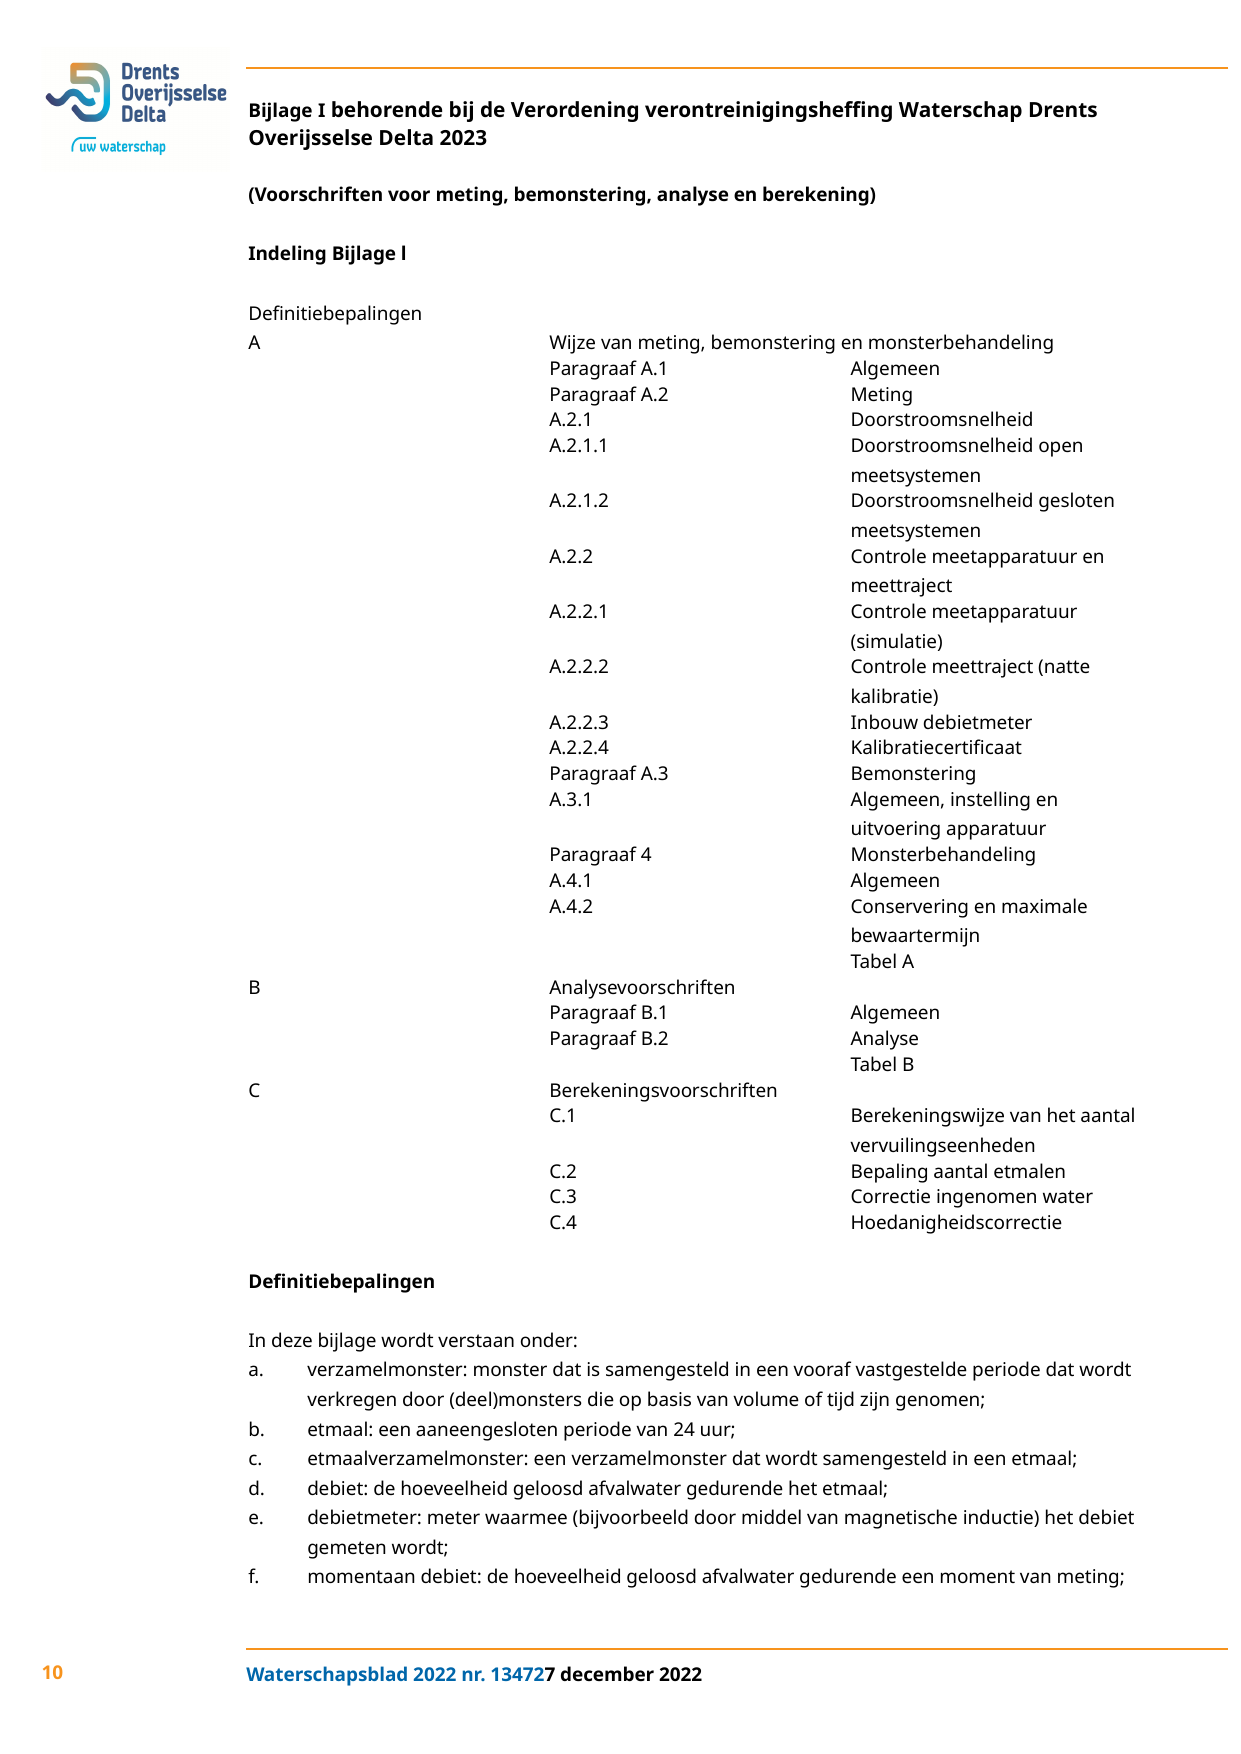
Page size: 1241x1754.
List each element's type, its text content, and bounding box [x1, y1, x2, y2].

table_cell [248, 1051, 549, 1077]
table_cell Algemeen [850, 1000, 1152, 1025]
picture [41, 47, 231, 172]
table_cell [248, 432, 549, 488]
table_cell [248, 1103, 549, 1158]
table_cell Conservering en maximale bewaartermijn [850, 893, 1152, 948]
table_cell Hoedanigheidscorrectie [850, 1209, 1152, 1235]
table_cell [248, 1184, 549, 1209]
table_cell A.2.2.1 [549, 598, 850, 653]
list momentaan debiet: de hoeveelheid geloosd afvalwater gedurende een moment van meting; [248, 1564, 1152, 1589]
table_cell Doorstroomsnelheid open meetsystemen [850, 432, 1152, 488]
table_cell Kalibratiecertificaat [850, 735, 1152, 760]
text In deze bijlage wordt verstaan onder: [248, 1327, 1152, 1353]
table_cell Paragraaf B.1 [549, 1000, 850, 1025]
table_cell [248, 381, 549, 407]
table_cell Analyse [850, 1025, 1152, 1051]
text Definitiebepalingen [248, 1268, 1152, 1293]
table_cell B [248, 974, 549, 999]
table_cell Paragraaf A.3 [549, 760, 850, 786]
table_cell Paragraaf B.2 [549, 1025, 850, 1051]
table_cell C.4 [549, 1209, 850, 1235]
table_cell Inbouw debietmeter [850, 709, 1152, 734]
table_cell [549, 1051, 850, 1077]
table_cell [248, 786, 549, 841]
table_cell [248, 948, 549, 974]
table_cell [248, 709, 549, 734]
table_cell Paragraaf A.1 [549, 355, 850, 381]
list verzamelmonster: monster dat is samengesteld in een vooraf vastgestelde periode dat wordt verkregen door (deel)monsters die op basis van volume of tijd zijn genomen; [248, 1357, 1152, 1412]
table_header A [248, 329, 549, 355]
table_cell Bemonstering [850, 760, 1152, 786]
list etmaal: een aaneengesloten periode van 24 uur; [248, 1416, 1152, 1441]
table_cell Algemeen, instelling en uitvoering apparatuur [850, 786, 1152, 841]
table_cell C.1 [549, 1103, 850, 1158]
table_cell Berekeningswijze van het aantal vervuilingseenheden [850, 1103, 1152, 1158]
table_cell [248, 893, 549, 948]
table_cell Doorstroomsnelheid [850, 407, 1152, 432]
table_cell [248, 543, 549, 598]
text (Voorschriften voor meting, bemonstering, analyse en berekening) [248, 181, 1152, 207]
table_cell A.2.1.2 [549, 488, 850, 543]
table_cell A.4.2 [549, 893, 850, 948]
text Indeling Bijlage l [248, 241, 1152, 266]
text Definitiebepalingen [248, 300, 1152, 325]
table_cell Bepaling aantal etmalen [850, 1158, 1152, 1183]
table_cell Doorstroomsnelheid gesloten meetsystemen [850, 488, 1152, 543]
table_cell Controle meettraject (natte kalibratie) [850, 654, 1152, 709]
list debietmeter: meter waarmee (bijvoorbeeld door middel van magnetische inductie) het debiet gemeten wordt; [248, 1504, 1152, 1560]
table_cell A.4.1 [549, 867, 850, 893]
table_cell Controle meetapparatuur en meettraject [850, 543, 1152, 598]
table_cell A.2.1 [549, 407, 850, 432]
list debiet: de hoeveelheid geloosd afvalwater gedurende het etmaal; [248, 1475, 1152, 1501]
table_cell [248, 488, 549, 543]
table_cell Paragraaf A.2 [549, 381, 850, 407]
table_cell [850, 1077, 1152, 1102]
text Bijlage I behorende bij de Verordening verontreinigingsheffing Waterschap Drents Overijsselse Delta 2023 [248, 95, 1152, 152]
table_cell Monsterbehandeling [850, 841, 1152, 867]
table_cell Controle meetapparatuur (simulatie) [850, 598, 1152, 653]
table_cell [549, 948, 850, 974]
table_cell [248, 1158, 549, 1183]
table_cell [248, 355, 549, 381]
table_cell [248, 598, 549, 653]
table_cell A.2.2.4 [549, 735, 850, 760]
table_cell [248, 735, 549, 760]
table_cell A.2.2 [549, 543, 850, 598]
table_cell Correctie ingenomen water [850, 1184, 1152, 1209]
table_header Wijze van meting, bemonstering en monsterbehandeling [549, 329, 1152, 355]
table_cell Meting [850, 381, 1152, 407]
table_cell Paragraaf 4 [549, 841, 850, 867]
table_cell [248, 1209, 549, 1235]
table_cell Algemeen [850, 867, 1152, 893]
table_cell [248, 1025, 549, 1051]
table_cell Berekeningsvoorschriften [549, 1077, 850, 1102]
table_cell Tabel B [850, 1051, 1152, 1077]
list etmaalverzamelmonster: een verzamelmonster dat wordt samengesteld in een etmaal; [248, 1445, 1152, 1471]
table_cell [248, 760, 549, 786]
table_cell [248, 407, 549, 432]
table_cell [248, 1000, 549, 1025]
table_cell Tabel A [850, 948, 1152, 974]
table_cell A.2.2.2 [549, 654, 850, 709]
table_cell [248, 841, 549, 867]
table_cell A.2.1.1 [549, 432, 850, 488]
table_cell A.2.2.3 [549, 709, 850, 734]
table_cell A.3.1 [549, 786, 850, 841]
table_cell C.2 [549, 1158, 850, 1183]
table_cell C [248, 1077, 549, 1102]
table_cell C.3 [549, 1184, 850, 1209]
table_cell Analysevoorschriften [549, 974, 1152, 999]
table_cell Algemeen [850, 355, 1152, 381]
table_cell [248, 867, 549, 893]
table_cell [248, 654, 549, 709]
